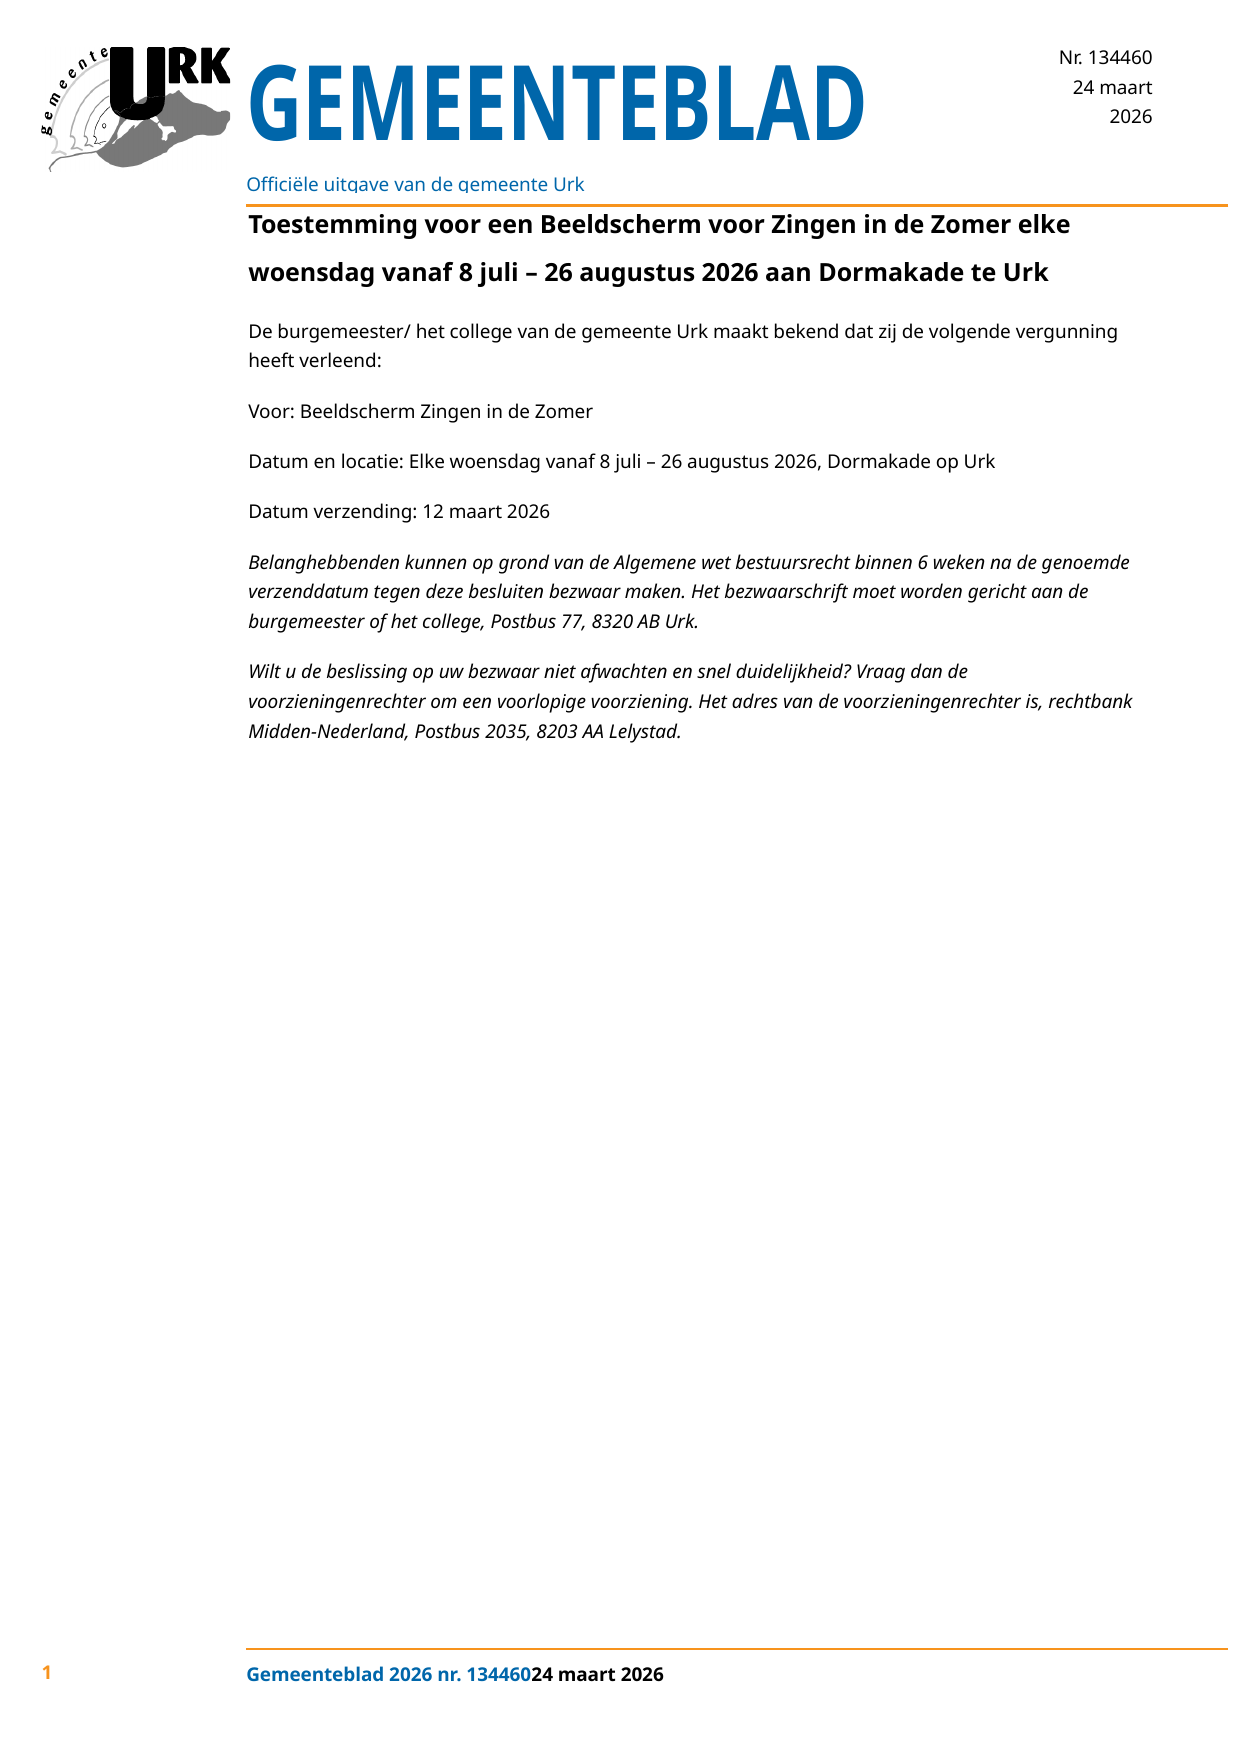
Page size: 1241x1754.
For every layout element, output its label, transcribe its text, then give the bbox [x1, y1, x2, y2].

text Datum verzending: 12 maart 2026 [248, 499, 1152, 524]
text Belanghebbenden kunnen op grond van de Algemene wet bestuursrecht binnen 6 weken na de genoemde verzenddatum tegen deze besluiten bezwaar maken. Het bezwaarschrift moet worden gericht aan de burgemeester of het college, Postbus 77, 8320 AB Urk. [248, 549, 1152, 634]
text De burgemeester/ het college van de gemeente Urk maakt bekend dat zij de volgende vergunning heeft verleend: [248, 318, 1152, 373]
text Voor: Beeldscherm Zingen in de Zomer [248, 398, 1152, 424]
text Datum en locatie: Elke woensdag vanaf 8 juli – 26 augustus 2026, Dormakade op Urk [248, 448, 1152, 474]
text Toestemming voor een Beeldscherm voor Zingen in de Zomer elke woensdag vanaf 8 juli – 26 augustus 2026 aan Dormakade te Urk [248, 207, 1152, 288]
picture [41, 47, 231, 172]
text Wilt u de beslissing op uw bezwaar niet afwachten en snel duidelijkheid? Vraag dan de voorzieningenrechter om een voorlopige voorziening. Het adres van de voorzieningenrechter is, rechtbank Midden-Nederland, Postbus 2035, 8203 AA Lelystad. [248, 659, 1152, 744]
